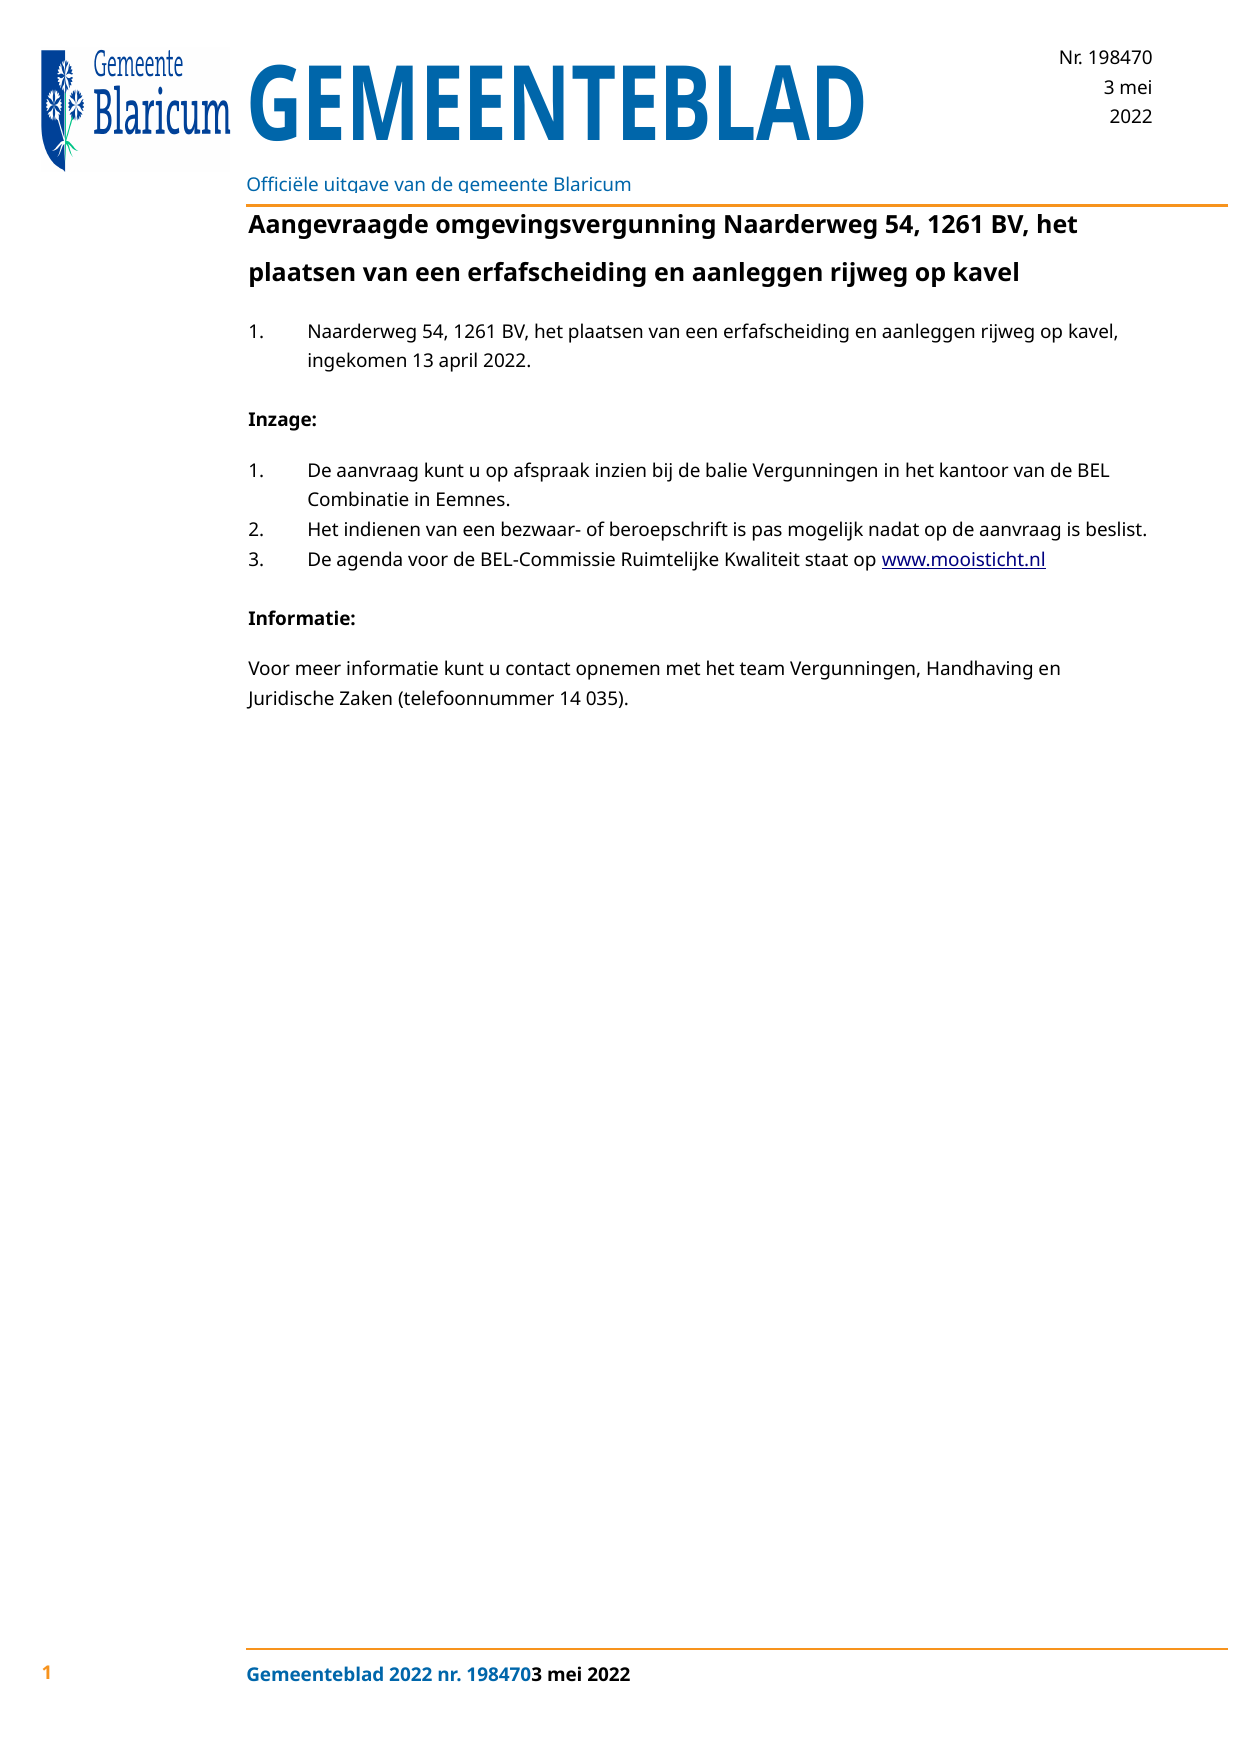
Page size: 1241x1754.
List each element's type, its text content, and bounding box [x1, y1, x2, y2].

list Naarderweg 54, 1261 BV, het plaatsen van een erfafscheiding en aanleggen rijweg op kavel, ingekomen 13 april 2022. [248, 318, 1152, 373]
list Het indienen van een bezwaar- of beroepschrift is pas mogelijk nadat op de aanvraag is beslist. [248, 516, 1152, 542]
text Inzage: [248, 407, 1152, 432]
picture [41, 47, 231, 172]
text Informatie: [248, 605, 1152, 631]
list De agenda voor de BEL-Commissie Ruimtelijke Kwaliteit staat op www.mooisticht.nl [248, 546, 1152, 572]
text Aangevraagde omgevingsvergunning Naarderweg 54, 1261 BV, het plaatsen van een erfafscheiding en aanleggen rijweg op kavel [248, 207, 1152, 288]
text Voor meer informatie kunt u contact opnemen met het team Vergunningen, Handhaving en Juridische Zaken (telefoonnummer 14 035). [248, 655, 1152, 711]
list De aanvraag kunt u op afspraak inzien bij de balie Vergunningen in het kantoor van de BEL Combinatie in Eemnes. [248, 457, 1152, 512]
